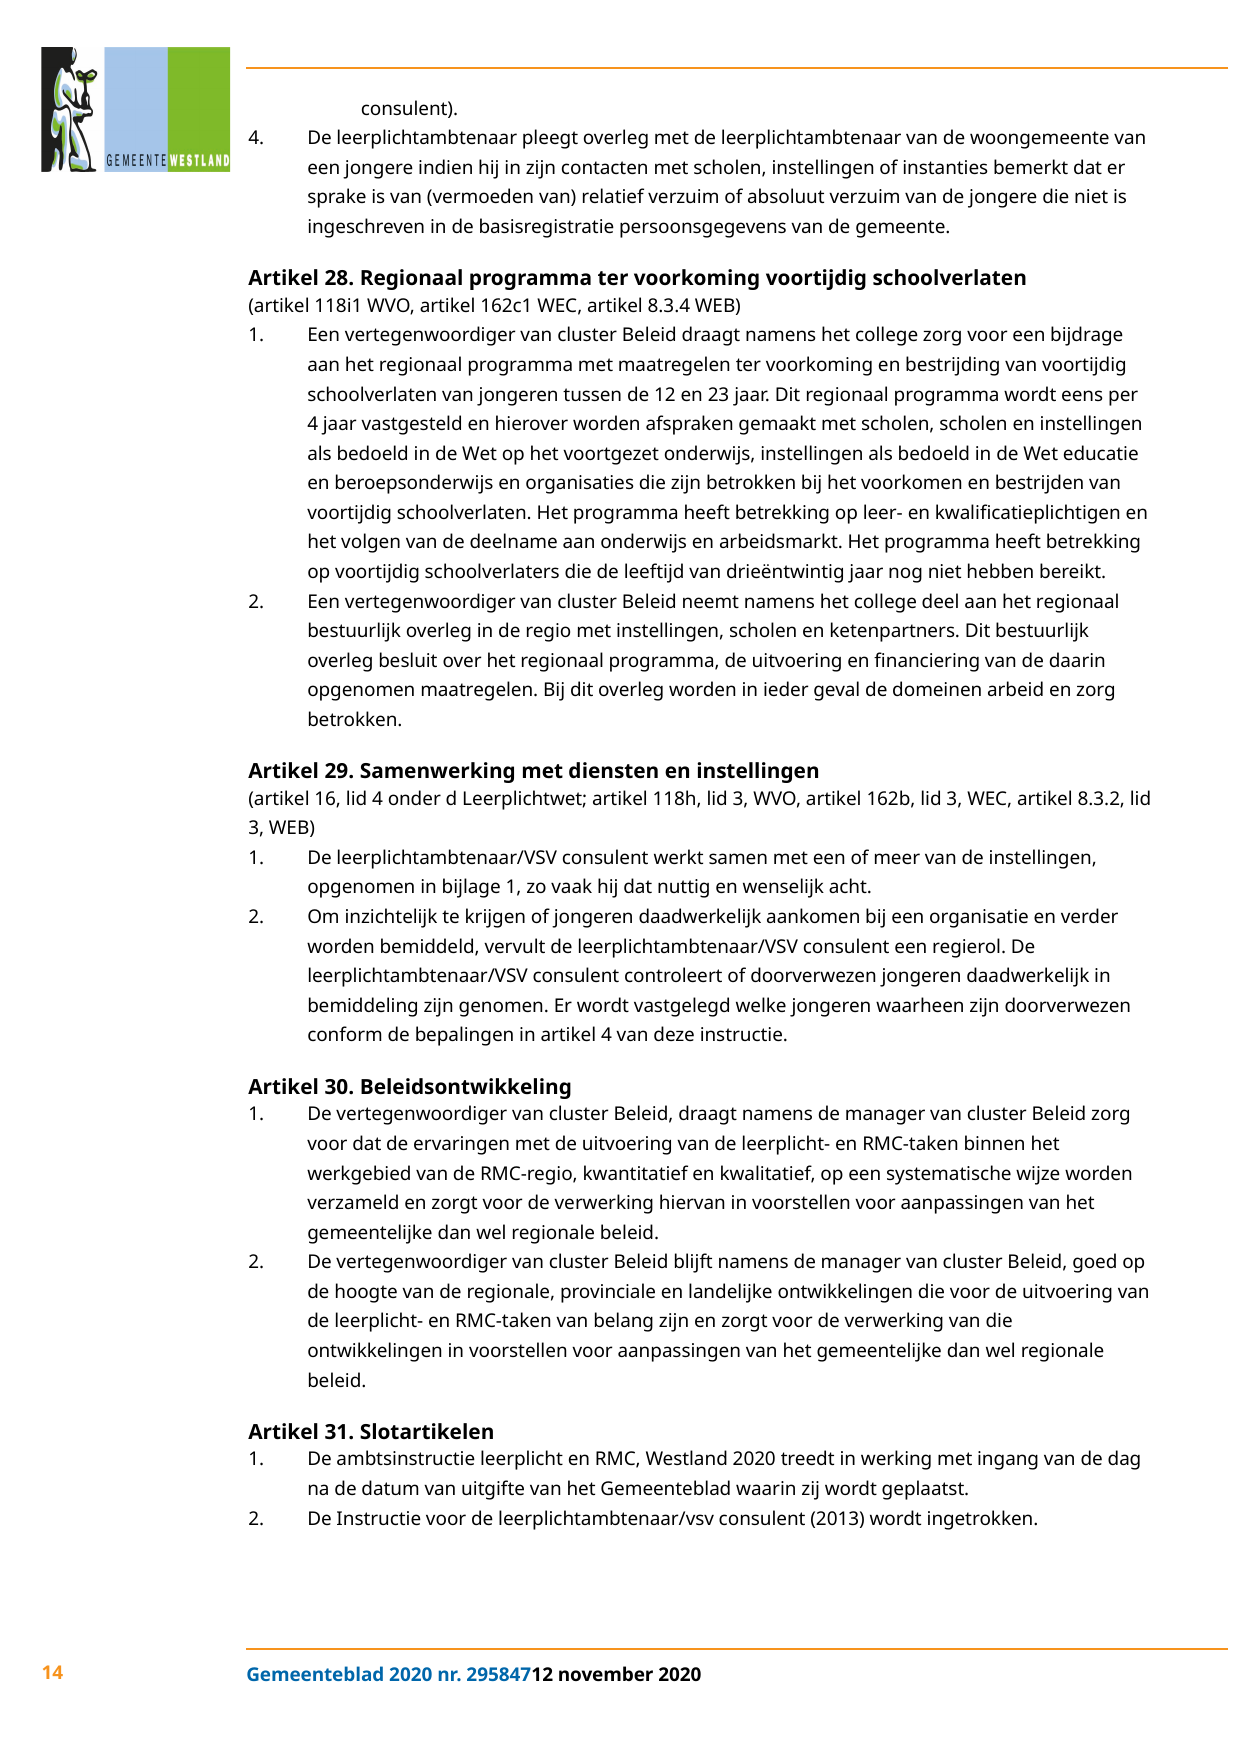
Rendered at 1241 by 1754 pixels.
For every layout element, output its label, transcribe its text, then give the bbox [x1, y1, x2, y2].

text Artikel 29. Samenwerking met diensten en instellingen [248, 757, 1152, 785]
list Een vertegenwoordiger van cluster Beleid draagt namens het college zorg voor een bijdrage aan het regionaal programma met maatregelen ter voorkoming en bestrijding van voortijdig schoolverlaten van jongeren tussen de 12 en 23 jaar. Dit regionaal programma wordt eens per 4 jaar vastgesteld en hierover worden afspraken gemaakt met scholen, scholen en instellingen als bedoeld in de Wet op het voortgezet onderwijs, instellingen als bedoeld in de Wet educatie en beroepsonderwijs en organisaties die zijn betrokken bij het voorkomen en bestrijden van voortijdig schoolverlaten. Het programma heeft betrekking op leer- en kwalificatieplichtigen en het volgen van de deelname aan onderwijs en arbeidsmarkt. Het programma heeft betrekking op voortijdig schoolverlaters die de leeftijd van drieëntwintig jaar nog niet hebben bereikt. [248, 322, 1152, 584]
list De Instructie voor de leerplichtambtenaar/vsv consulent (2013) wordt ingetrokken. [248, 1505, 1152, 1531]
list consulent). [323, 95, 1152, 121]
text (artikel 16, lid 4 onder d Leerplichtwet; artikel 118h, lid 3, WVO, artikel 162b, lid 3, WEC, artikel 8.3.2, lid 3, WEB) [248, 785, 1152, 840]
list De vertegenwoordiger van cluster Beleid blijft namens de manager van cluster Beleid, goed op de hoogte van de regionale, provinciale en landelijke ontwikkelingen die voor de uitvoering van de leerplicht- en RMC-taken van belang zijn en zorgt voor de verwerking van die ontwikkelingen in voorstellen voor aanpassingen van het gemeentelijke dan wel regionale beleid. [248, 1248, 1152, 1392]
list De leerplichtambtenaar/VSV consulent werkt samen met een of meer van de instellingen, opgenomen in bijlage 1, zo vaak hij dat nuttig en wenselijk acht. [248, 844, 1152, 899]
list De ambtsinstructie leerplicht en RMC, Westland 2020 treedt in werking met ingang van de dag na de datum van uitgifte van het Gemeenteblad waarin zij wordt geplaatst. [248, 1446, 1152, 1501]
list De vertegenwoordiger van cluster Beleid, draagt namens de manager van cluster Beleid zorg voor dat de ervaringen met de uitvoering van de leerplicht- en RMC-taken binnen het werkgebied van de RMC-regio, kwantitatief en kwalitatief, op een systematische wijze worden verzameld en zorgt voor de verwerking hiervan in voorstellen voor aanpassingen van het gemeentelijke dan wel regionale beleid. [248, 1101, 1152, 1244]
text Artikel 30. Beleidsontwikkeling [248, 1072, 1152, 1101]
picture [41, 47, 231, 172]
list Om inzichtelijk te krijgen of jongeren daadwerkelijk aankomen bij een organisatie en verder worden bemiddeld, vervult de leerplichtambtenaar/VSV consulent een regierol. De leerplichtambtenaar/VSV consulent controleert of doorverwezen jongeren daadwerkelijk in bemiddeling zijn genomen. Er wordt vastgelegd welke jongeren waarheen zijn doorverwezen conform de bepalingen in artikel 4 van deze instructie. [248, 903, 1152, 1047]
text Artikel 31. Slotartikelen [248, 1417, 1152, 1446]
text (artikel 118i1 WVO, artikel 162c1 WEC, artikel 8.3.4 WEB) [248, 292, 1152, 318]
list Een vertegenwoordiger van cluster Beleid neemt namens het college deel aan het regionaal bestuurlijk overleg in de regio met instellingen, scholen en ketenpartners. Dit bestuurlijk overleg besluit over het regionaal programma, de uitvoering en financiering van de daarin opgenomen maatregelen. Bij dit overleg worden in ieder geval de domeinen arbeid en zorg betrokken. [248, 588, 1152, 732]
list De leerplichtambtenaar pleegt overleg met de leerplichtambtenaar van de woongemeente van een jongere indien hij in zijn contacten met scholen, instellingen of instanties bemerkt dat er sprake is van (vermoeden van) relatief verzuim of absoluut verzuim van de jongere die niet is ingeschreven in de basisregistratie persoonsgegevens van de gemeente. [248, 124, 1152, 239]
text Artikel 28. Regionaal programma ter voorkoming voortijdig schoolverlaten [248, 263, 1152, 292]
